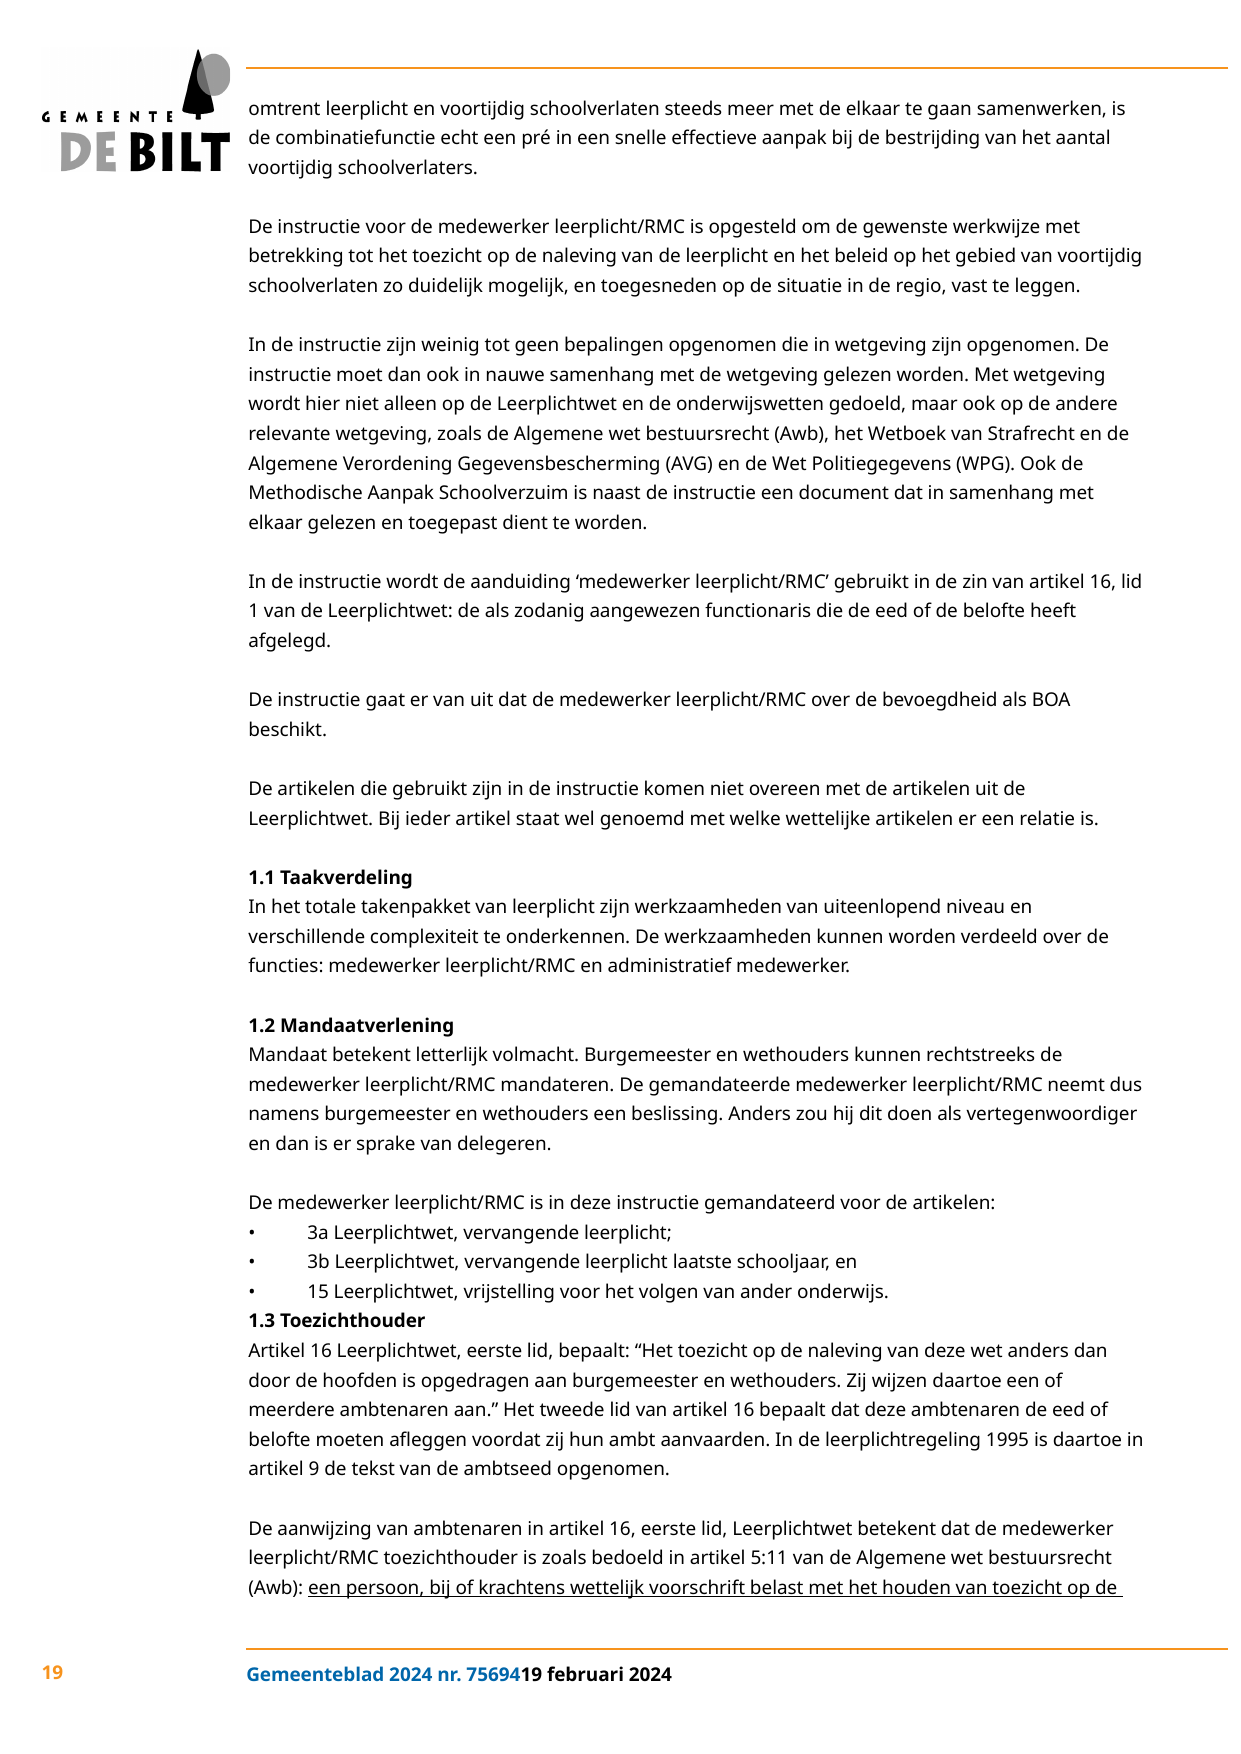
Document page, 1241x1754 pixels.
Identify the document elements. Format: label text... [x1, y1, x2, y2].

text 1.3 Toezichthouder [248, 1308, 1152, 1333]
list 3a Leerplichtwet, vervangende leerplicht; [248, 1219, 1152, 1245]
text In de instructie wordt de aanduiding ‘medewerker leerplicht/RMC’ gebruikt in de zin van artikel 16, lid 1 van de Leerplichtwet: de als zodanig aangewezen functionaris die de eed of de belofte heeft afgelegd. [248, 568, 1152, 653]
text De instructie voor de medewerker leerplicht/RMC is opgesteld om de gewenste werkwijze met betrekking tot het toezicht op de naleving van de leerplicht en het beleid op het gebied van voortijdig schoolverlaten zo duidelijk mogelijk, en toegesneden op de situatie in de regio, vast te leggen. [248, 213, 1152, 298]
picture [41, 47, 231, 172]
text De medewerker leerplicht/RMC is in deze instructie gemandateerd voor de artikelen: [248, 1189, 1152, 1215]
text omtrent leerplicht en voortijdig schoolverlaten steeds meer met de elkaar te gaan samenwerken, is de combinatiefunctie echt een pré in een snelle effectieve aanpak bij de bestrijding van het aantal voortijdig schoolverlaters. [248, 95, 1152, 180]
text Mandaat betekent letterlijk volmacht. Burgemeester en wethouders kunnen rechtstreeks de medewerker leerplicht/RMC mandateren. De gemandateerde medewerker leerplicht/RMC neemt dus namens burgemeester en wethouders een beslissing. Anders zou hij dit doen als vertegenwoordiger en dan is er sprake van delegeren. [248, 1041, 1152, 1156]
text 1.1 Taakverdeling [248, 864, 1152, 890]
text In de instructie zijn weinig tot geen bepalingen opgenomen die in wetgeving zijn opgenomen. De instructie moet dan ook in nauwe samenhang met de wetgeving gelezen worden. Met wetgeving wordt hier niet alleen op de Leerplichtwet en de onderwijswetten gedoeld, maar ook op de andere relevante wetgeving, zoals de Algemene wet bestuursrecht (Awb), het Wetboek van Strafrecht en de Algemene Verordening Gegevensbescherming (AVG) en de Wet Politiegegevens (WPG). Ook de Methodische Aanpak Schoolverzuim is naast de instructie een document dat in samenhang met elkaar gelezen en toegepast dient te worden. [248, 331, 1152, 535]
text De instructie gaat er van uit dat de medewerker leerplicht/RMC over de bevoegdheid als BOA beschikt. [248, 686, 1152, 742]
list 3b Leerplichtwet, vervangende leerplicht laatste schooljaar, en [248, 1248, 1152, 1274]
list 15 Leerplichtwet, vrijstelling voor het volgen van ander onderwijs. [248, 1278, 1152, 1304]
text In het totale takenpakket van leerplicht zijn werkzaamheden van uiteenlopend niveau en verschillende complexiteit te onderkennen. De werkzaamheden kunnen worden verdeeld over de functies: medewerker leerplicht/RMC en administratief medewerker. [248, 893, 1152, 978]
text Artikel 16 Leerplichtwet, eerste lid, bepaalt: “Het toezicht op de naleving van deze wet anders dan door de hoofden is opgedragen aan burgemeester en wethouders. Zij wijzen daartoe een of meerdere ambtenaren aan.” Het tweede lid van artikel 16 bepaalt dat deze ambtenaren de eed of belofte moeten afleggen voordat zij hun ambt aanvaarden. In de leerplichtregeling 1995 is daartoe in artikel 9 de tekst van de ambtseed opgenomen. [248, 1337, 1152, 1481]
text De artikelen die gebruikt zijn in de instructie komen niet overeen met de artikelen uit de Leerplichtwet. Bij ieder artikel staat wel genoemd met welke wettelijke artikelen er een relatie is. [248, 775, 1152, 831]
text 1.2 Mandaatverlening [248, 1012, 1152, 1038]
text De aanwijzing van ambtenaren in artikel 16, eerste lid, Leerplichtwet betekent dat de medewerker leerplicht/RMC toezichthouder is zoals bedoeld in artikel 5:11 van de Algemene wet bestuursrecht (Awb): een persoon, bij of krachtens wettelijk voorschrift belast met het houden van toezicht op de [248, 1515, 1152, 1600]
